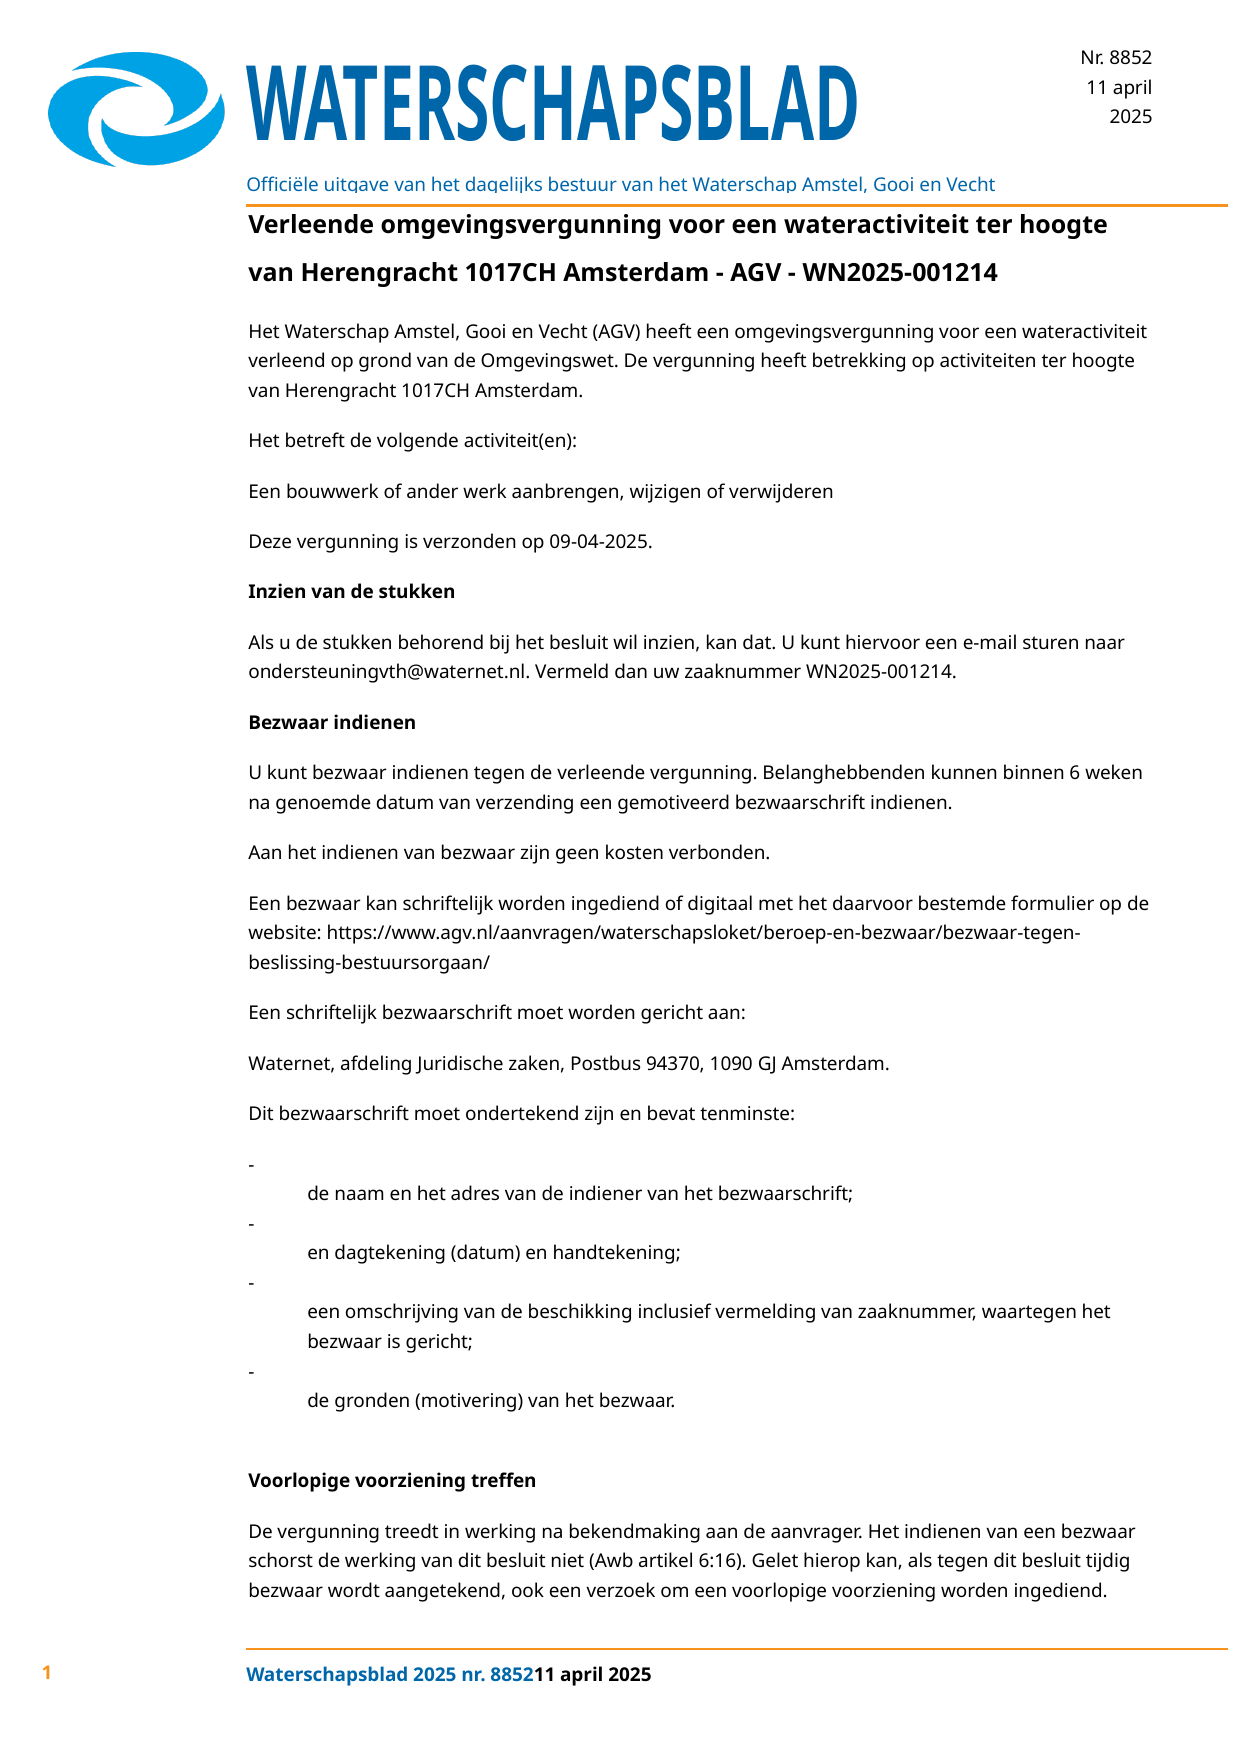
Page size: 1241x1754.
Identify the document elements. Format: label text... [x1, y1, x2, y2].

text Dit bezwaarschrift moet ondertekend zijn en bevat tenminste: [248, 1100, 1152, 1126]
text Een schriftelijk bezwaarschrift moet worden gericht aan: [248, 999, 1152, 1025]
list de gronden (motivering) van het bezwaar. [248, 1387, 1152, 1413]
text U kunt bezwaar indienen tegen de verleende vergunning. Belanghebbenden kunnen binnen 6 weken na genoemde datum van verzending een gemotiveerd bezwaarschrift indienen. [248, 759, 1152, 815]
text De vergunning treedt in werking na bekendmaking aan de aanvrager. Het indienen van een bezwaar schorst de werking van dit besluit niet (Awb artikel 6:16). Gelet hierop kan, als tegen dit besluit tijdig bezwaar wordt aangetekend, ook een verzoek om een voorlopige voorziening worden ingediend. [248, 1518, 1152, 1603]
text Bezwaar indienen [248, 709, 1152, 735]
picture [41, 47, 231, 172]
list en dagtekening (datum) en handtekening; [248, 1239, 1152, 1265]
text Aan het indienen van bezwaar zijn geen kosten verbonden. [248, 839, 1152, 865]
text Deze vergunning is verzonden op 09-04-2025. [248, 528, 1152, 554]
text Een bouwwerk of ander werk aanbrengen, wijzigen of verwijderen [248, 478, 1152, 504]
text Een bezwaar kan schriftelijk worden ingediend of digitaal met het daarvoor bestemde formulier op de website: https://www.agv.nl/aanvragen/waterschapsloket/beroep-en-bezwaar/bezwaar-tegen-beslissing-bestuursorgaan/ [248, 890, 1152, 975]
text Voorlopige voorziening treffen [248, 1467, 1152, 1493]
list een omschrijving van de beschikking inclusief vermelding van zaaknummer, waartegen het bezwaar is gericht; [248, 1299, 1152, 1354]
text Waternet, afdeling Juridische zaken, Postbus 94370, 1090 GJ Amsterdam. [248, 1050, 1152, 1076]
text Als u de stukken behorend bij het besluit wil inzien, kan dat. U kunt hiervoor een e-mail sturen naar ondersteuningvth@waternet.nl. Vermeld dan uw zaaknummer WN2025-001214. [248, 629, 1152, 684]
text Het Waterschap Amstel, Gooi en Vecht (AGV) heeft een omgevingsvergunning voor een wateractiviteit verleend op grond van de Omgevingswet. De vergunning heeft betrekking op activiteiten ter hoogte van Herengracht 1017CH Amsterdam. [248, 318, 1152, 403]
list de naam en het adres van de indiener van het bezwaarschrift; [248, 1180, 1152, 1206]
text Verleende omgevingsvergunning voor een wateractiviteit ter hoogte van Herengracht 1017CH Amsterdam - AGV - WN2025-001214 [248, 207, 1152, 288]
text Inzien van de stukken [248, 579, 1152, 604]
text Het betreft de volgende activiteit(en): [248, 427, 1152, 453]
